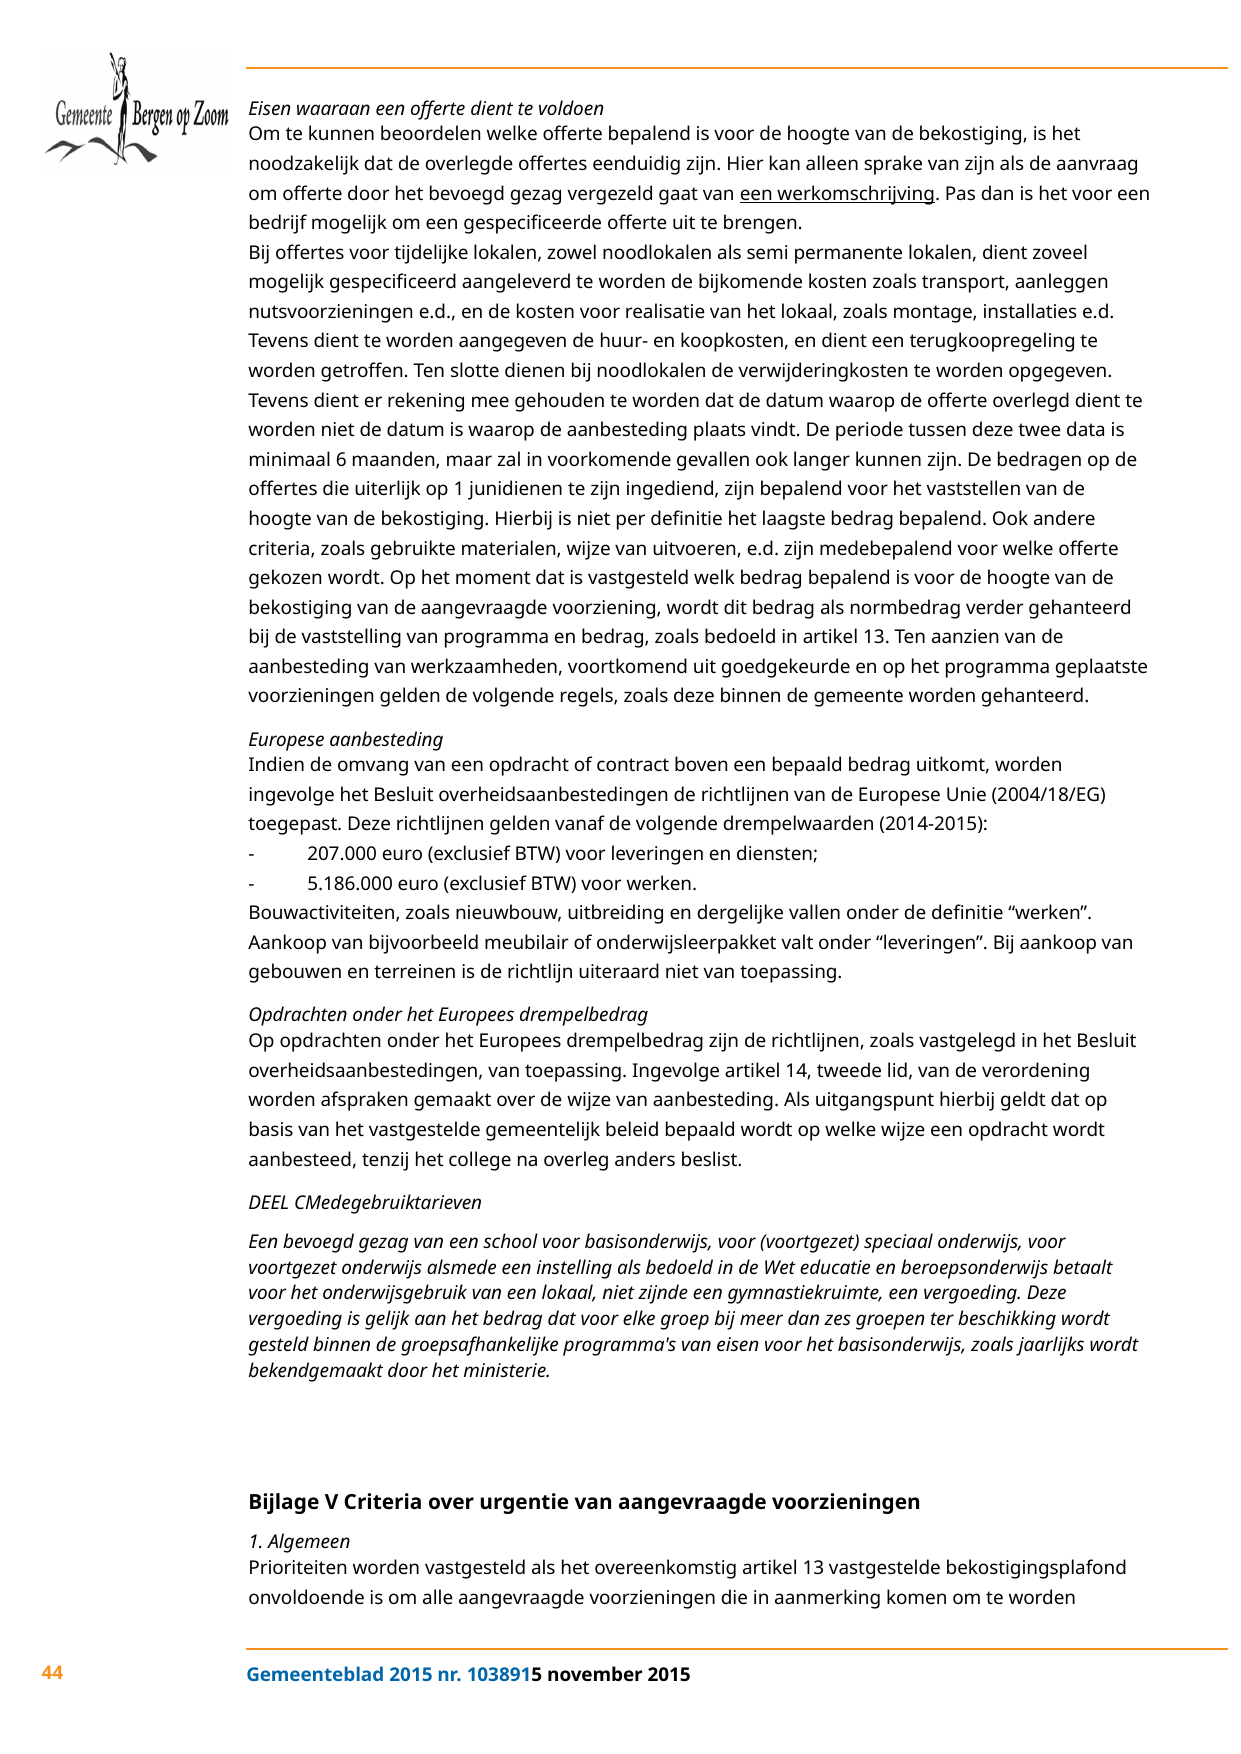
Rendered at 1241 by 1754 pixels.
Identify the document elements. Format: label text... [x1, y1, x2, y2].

text Bouwactiviteiten, zoals nieuwbouw, uitbreiding en dergelijke vallen onder de definitie “werken”. Aankoop van bijvoorbeeld meubilair of onderwijsleerpakket valt onder “leveringen”. Bij aankoop van gebouwen en terreinen is de richtlijn uiteraard niet van toepassing. [248, 899, 1152, 984]
text Een bevoegd gezag van een school voor basisonderwijs, voor (voortgezet) speciaal onderwijs, voor voortgezet onderwijs alsmede een instelling als bedoeld in de Wet educatie en beroepsonderwijs betaalt voor het onderwijsgebruik van een lokaal, niet zijnde een gymnastiekruimte, een vergoeding. Deze vergoeding is gelijk aan het bedrag dat voor elke groep bij meer dan zes groepen ter beschikking wordt gesteld binnen de groepsafhankelijke programma's van eisen voor het basisonderwijs, zoals jaarlijks wordt bekendgemaakt door het ministerie. [248, 1228, 1152, 1382]
text Bijlage V Criteria over urgentie van aangevraagde voorzieningen [248, 1487, 1152, 1515]
text DEEL CMedegebruiktarieven [248, 1189, 1152, 1214]
text Europese aanbesteding [248, 726, 1152, 751]
list 207.000 euro (exclusief BTW) voor leveringen en diensten; [248, 840, 1152, 866]
picture [41, 47, 231, 172]
text Indien de omvang van een opdracht of contract boven een bepaald bedrag uitkomt, worden ingevolge het Besluit overheidsaanbestedingen de richtlijnen van de Europese Unie (2004/18/EG) toegepast. Deze richtlijnen gelden vanaf de volgende drempelwaarden (2014-2015): [248, 751, 1152, 836]
text 1. Algemeen [248, 1529, 1152, 1554]
text Eisen waaraan een offerte dient te voldoen [248, 95, 1152, 121]
text Bij offertes voor tijdelijke lokalen, zowel noodlokalen als semi permanente lokalen, dient zoveel mogelijk gespecificeerd aangeleverd te worden de bijkomende kosten zoals transport, aanleggen nutsvoorzieningen e.d., en de kosten voor realisatie van het lokaal, zoals montage, installaties e.d. Tevens dient te worden aangegeven de huur- en koopkosten, en dient een terugkoopregeling te worden getroffen. Ten slotte dienen bij noodlokalen de verwijderingkosten te worden opgegeven. [248, 239, 1152, 383]
text Prioriteiten worden vastgesteld als het overeenkomstig artikel 13 vastgestelde bekostigingsplafond onvoldoende is om alle aangevraagde voorzieningen die in aanmerking komen om te worden [248, 1554, 1152, 1610]
text Om te kunnen beoordelen welke offerte bepalend is voor de hoogte van de bekostiging, is het noodzakelijk dat de overlegde offertes eenduidig zijn. Hier kan alleen sprake van zijn als de aanvraag om offerte door het bevoegd gezag vergezeld gaat van een werkomschrijving. Pas dan is het voor een bedrijf mogelijk om een gespecificeerde offerte uit te brengen. [248, 121, 1152, 235]
text Opdrachten onder het Europees drempelbedrag [248, 1002, 1152, 1027]
text Tevens dient er rekening mee gehouden te worden dat de datum waarop de offerte overlegd dient te worden niet de datum is waarop de aanbesteding plaats vindt. De periode tussen deze twee data is minimaal 6 maanden, maar zal in voorkomende gevallen ook langer kunnen zijn. De bedragen op de offertes die uiterlijk op 1 junidienen te zijn ingediend, zijn bepalend voor het vaststellen van de hoogte van de bekostiging. Hierbij is niet per definitie het laagste bedrag bepalend. Ook andere criteria, zoals gebruikte materialen, wijze van uitvoeren, e.d. zijn medebepalend voor welke offerte gekozen wordt. Op het moment dat is vastgesteld welk bedrag bepalend is voor de hoogte van de bekostiging van de aangevraagde voorziening, wordt dit bedrag als normbedrag verder gehanteerd bij de vaststelling van programma en bedrag, zoals bedoeld in artikel 13. Ten aanzien van de aanbesteding van werkzaamheden, voortkomend uit goedgekeurde en op het programma geplaatste voorzieningen gelden de volgende regels, zoals deze binnen de gemeente worden gehanteerd. [248, 387, 1152, 708]
text Op opdrachten onder het Europees drempelbedrag zijn de richtlijnen, zoals vastgelegd in het Besluit overheidsaanbestedingen, van toepassing. Ingevolge artikel 14, tweede lid, van de verordening worden afspraken gemaakt over de wijze van aanbesteding. Als uitgangspunt hierbij geldt dat op basis van het vastgestelde gemeentelijk beleid bepaald wordt op welke wijze een opdracht wordt aanbesteed, tenzij het college na overleg anders beslist. [248, 1027, 1152, 1171]
list 5.186.000 euro (exclusief BTW) voor werken. [248, 870, 1152, 896]
